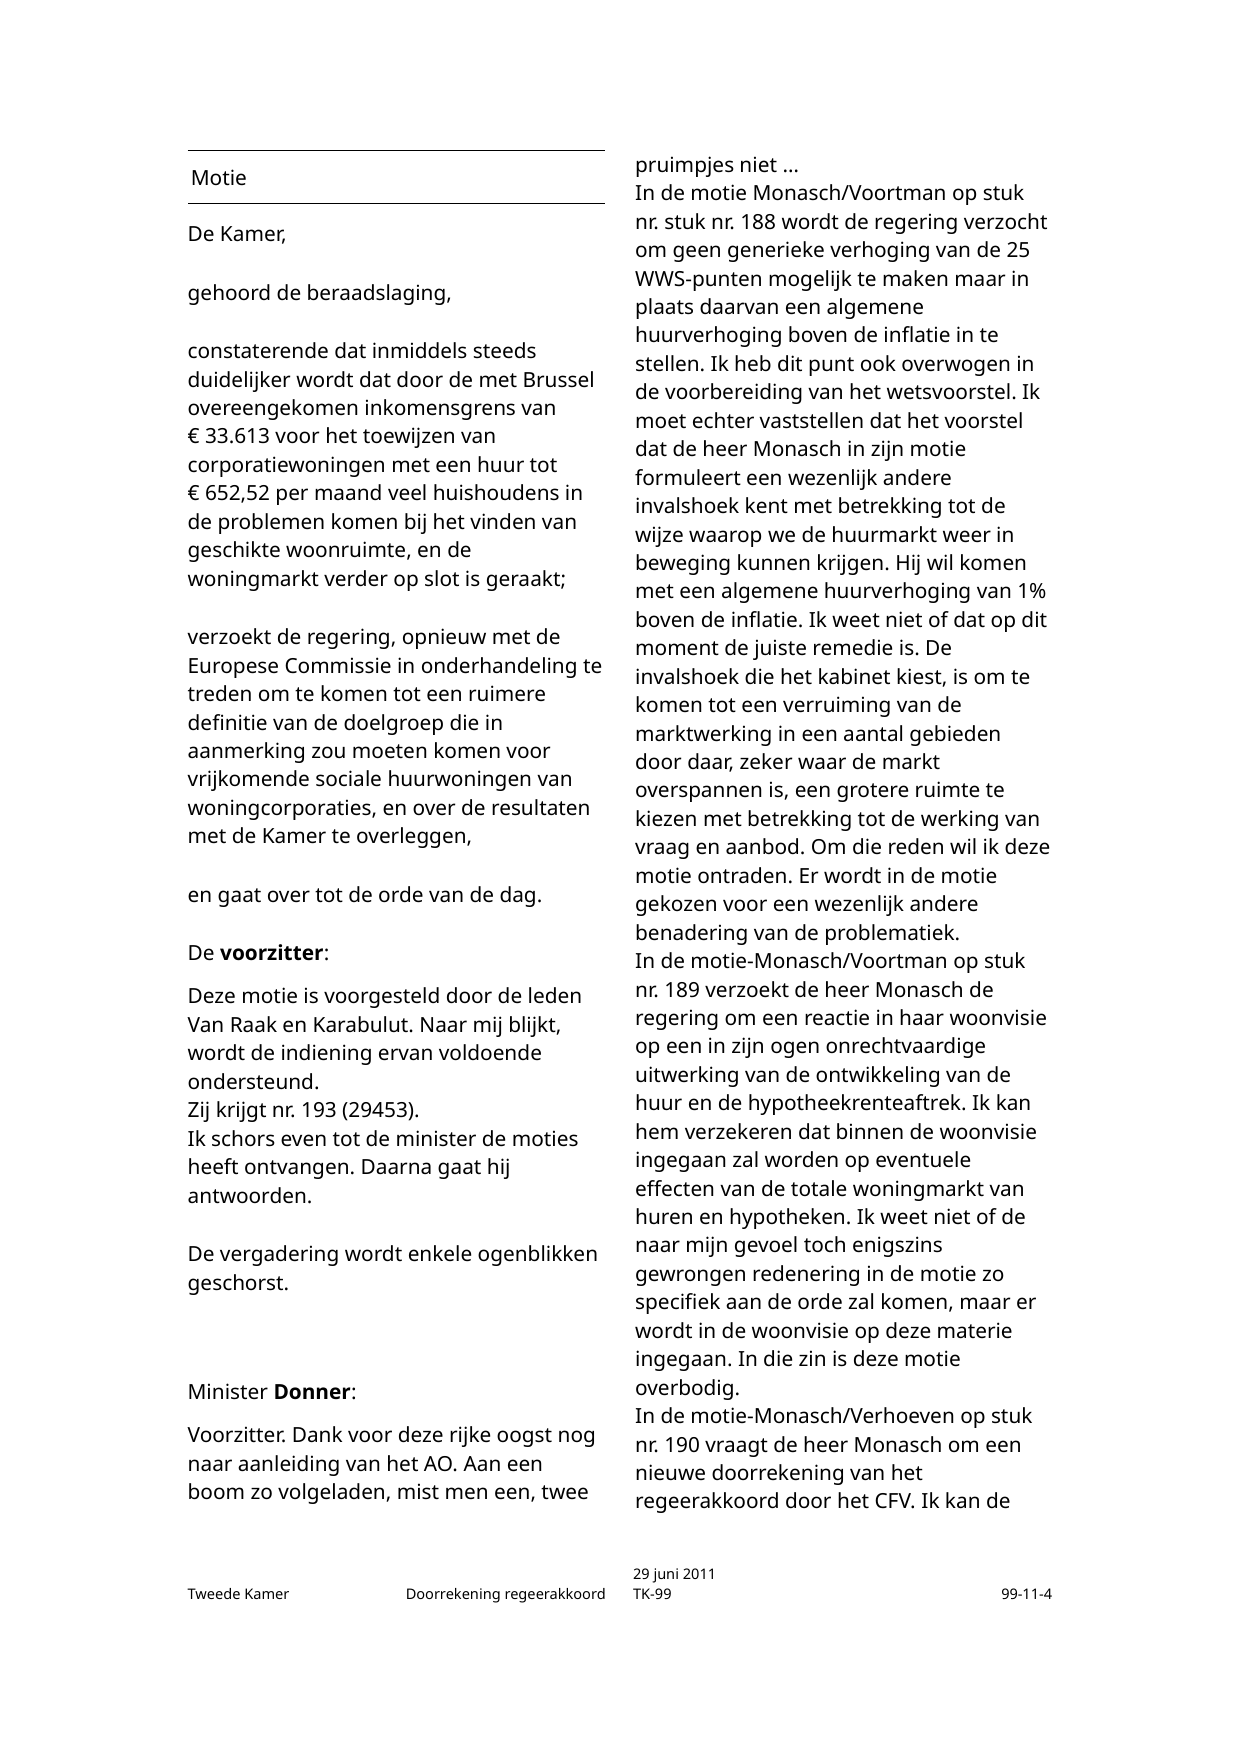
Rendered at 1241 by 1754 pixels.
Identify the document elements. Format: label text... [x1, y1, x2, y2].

text verzoekt de regering, opnieuw met de Europese Commissie in onderhandeling te treden om te komen tot een ruimere definitie van de doelgroep die in aanmerking zou moeten komen voor vrijkomende sociale huurwoningen van woningcorporaties, en over de resultaten met de Kamer te overleggen, [187, 622, 605, 850]
text De voorzitter: [187, 938, 605, 967]
text De vergadering wordt enkele ogenblikken geschorst. [187, 1239, 605, 1296]
text  [187, 1326, 605, 1354]
text Voorzitter. Dank voor deze rijke oogst nog naar aanleiding van het AO. Aan een boom zo volgeladen, mist men een, twee [187, 1420, 605, 1506]
text pruimpjes niet … [635, 150, 1053, 178]
text In de motie Monasch/Voortman op stuk nr. stuk nr. 188 wordt de regering verzocht om geen generieke verhoging van de 25 WWS-punten mogelijk te maken maar in plaats daarvan een algemene huurverhoging boven de inflatie in te stellen. Ik heb dit punt ook overwogen in de voorbereiding van het wetsvoorstel. Ik moet echter vaststellen dat het voorstel dat de heer Monasch in zijn motie formuleert een wezenlijk andere invalshoek kent met betrekking tot de wijze waarop we de huurmarkt weer in beweging kunnen krijgen. Hij wil komen met een algemene huurverhoging van 1% boven de inflatie. Ik weet niet of dat op dit moment de juiste remedie is. De invalshoek die het kabinet kiest, is om te komen tot een verruiming van de marktwerking in een aantal gebieden door daar, zeker waar de markt overspannen is, een grotere ruimte te kiezen met betrekking tot de werking van vraag en aanbod. Om die reden wil ik deze motie ontraden. Er wordt in de motie gekozen voor een wezenlijk andere benadering van de problematiek. [635, 178, 1053, 946]
text Ik schors even tot de minister de moties heeft ontvangen. Daarna gaat hij antwoorden. [187, 1124, 605, 1209]
text Minister Donner: [187, 1377, 605, 1405]
text constaterende dat inmiddels steeds duidelijker wordt dat door de met Brussel overeengekomen inkomensgrens van € 33.613 voor het toewijzen van corporatiewoningen met een huur tot € 652,52 per maand veel huishoudens in de problemen komen bij het vinden van geschikte woonruimte, en de woningmarkt verder op slot is geraakt; [187, 336, 605, 592]
text De Kamer, [187, 219, 605, 248]
subtitle Motie [187, 151, 605, 204]
text Zij krijgt nr. 193 (29453). [187, 1095, 605, 1124]
text gehoord de beraadslaging, [187, 278, 605, 306]
text en gaat over tot de orde van de dag. [187, 880, 605, 908]
text Deze motie is voorgesteld door de leden Van Raak en Karabulut. Naar mij blijkt, wordt de indiening ervan voldoende ondersteund. [187, 982, 605, 1095]
text In de motie-Monasch/Verhoeven op stuk nr. 190 vraagt de heer Monasch om een nieuwe doorrekening van het regeerakkoord door het CFV. Ik kan de [635, 1401, 1053, 1515]
text In de motie-Monasch/Voortman op stuk nr. 189 verzoekt de heer Monasch de regering om een reactie in haar woonvisie op een in zijn ogen onrechtvaardige uitwerking van de ontwikkeling van de huur en de hypotheekrenteaftrek. Ik kan hem verzekeren dat binnen de woonvisie ingegaan zal worden op eventuele effecten van de totale woningmarkt van huren en hypotheken. Ik weet niet of de naar mijn gevoel toch enigszins gewrongen redenering in de motie zo specifiek aan de orde zal komen, maar er wordt in de woonvisie op deze materie ingegaan. In die zin is deze motie overbodig. [635, 946, 1053, 1401]
